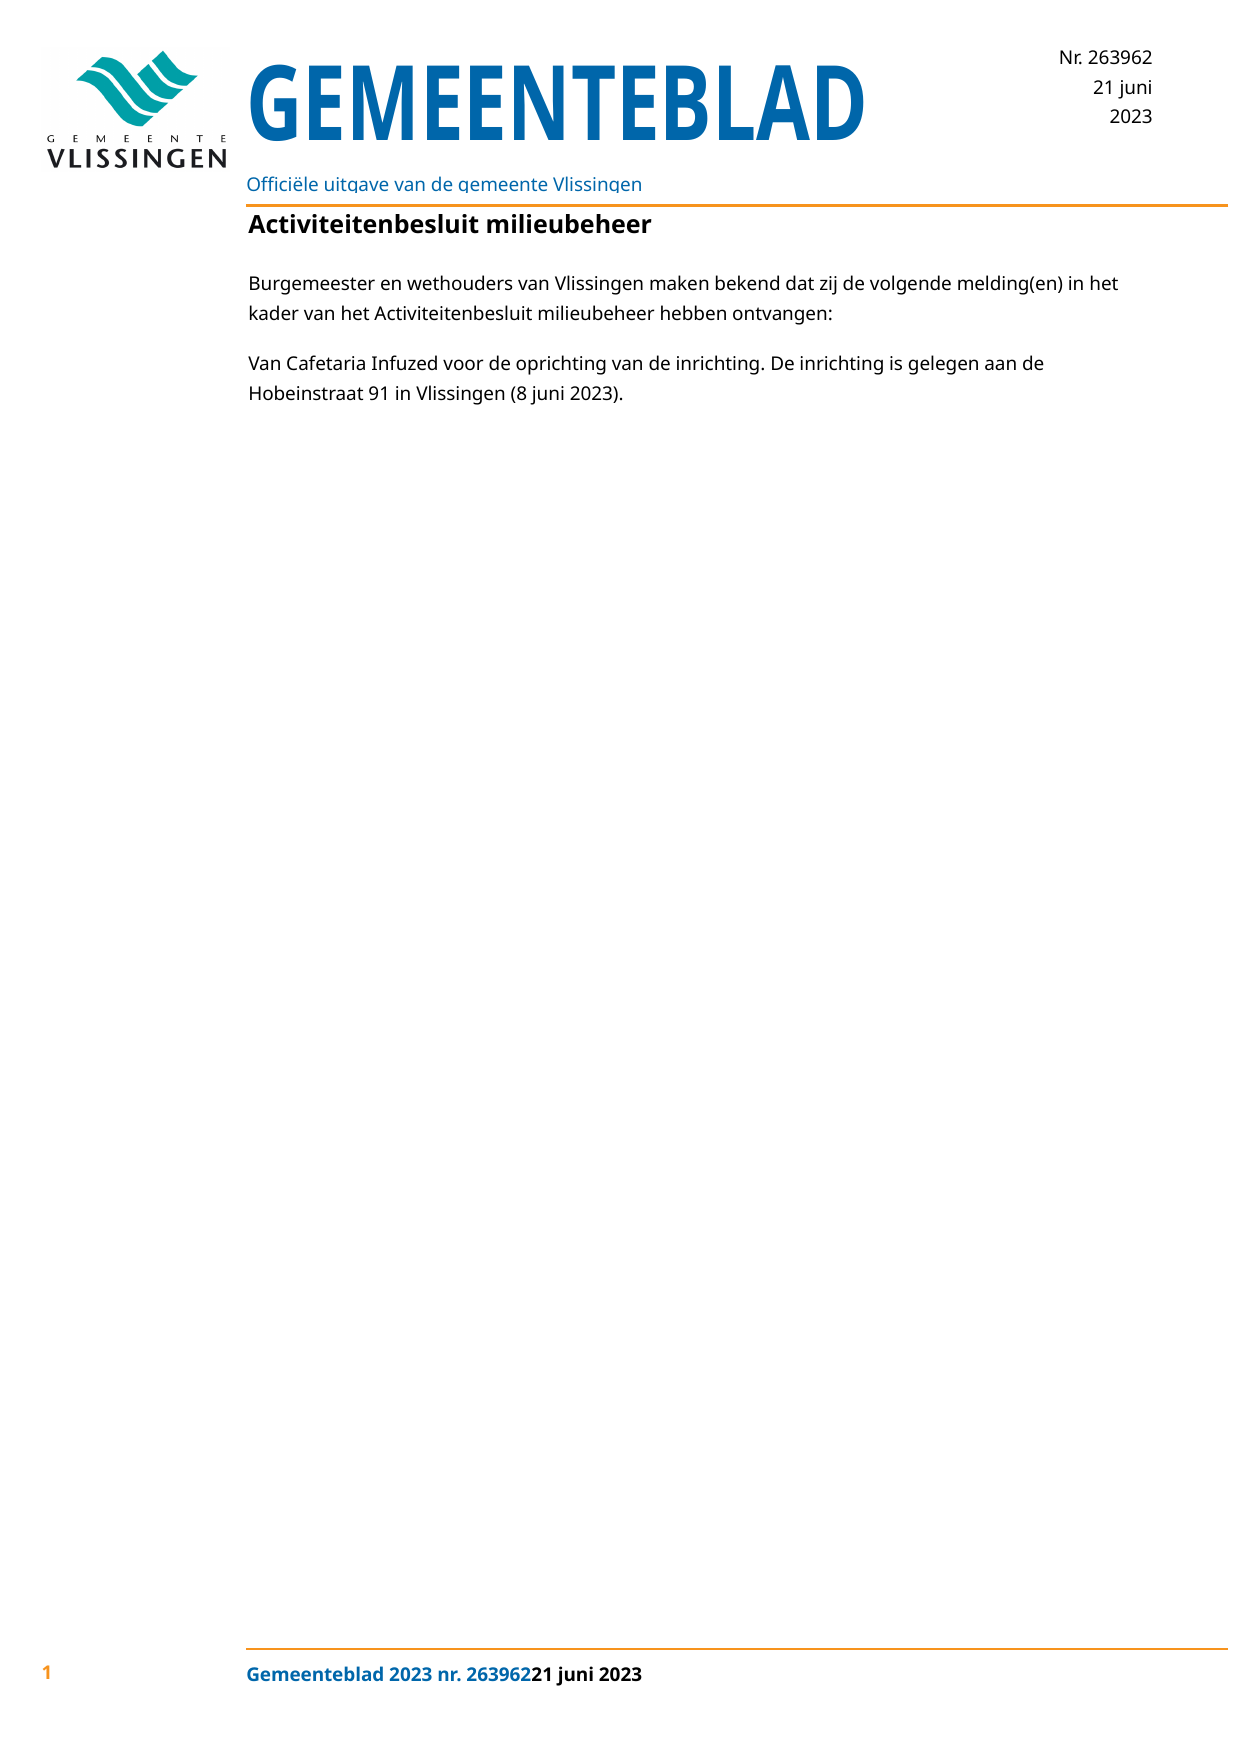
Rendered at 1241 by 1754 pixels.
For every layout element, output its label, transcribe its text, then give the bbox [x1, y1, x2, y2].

text Burgemeester en wethouders van Vlissingen maken bekend dat zij de volgende melding(en) in het kader van het Activiteitenbesluit milieubeheer hebben ontvangen: [248, 270, 1152, 326]
text Van Cafetaria Infuzed voor de oprichting van de inrichting. De inrichting is gelegen aan de Hobeinstraat 91 in Vlissingen (8 juni 2023). [248, 350, 1152, 406]
text Activiteitenbesluit milieubeheer [248, 207, 1152, 241]
picture [41, 47, 231, 172]
